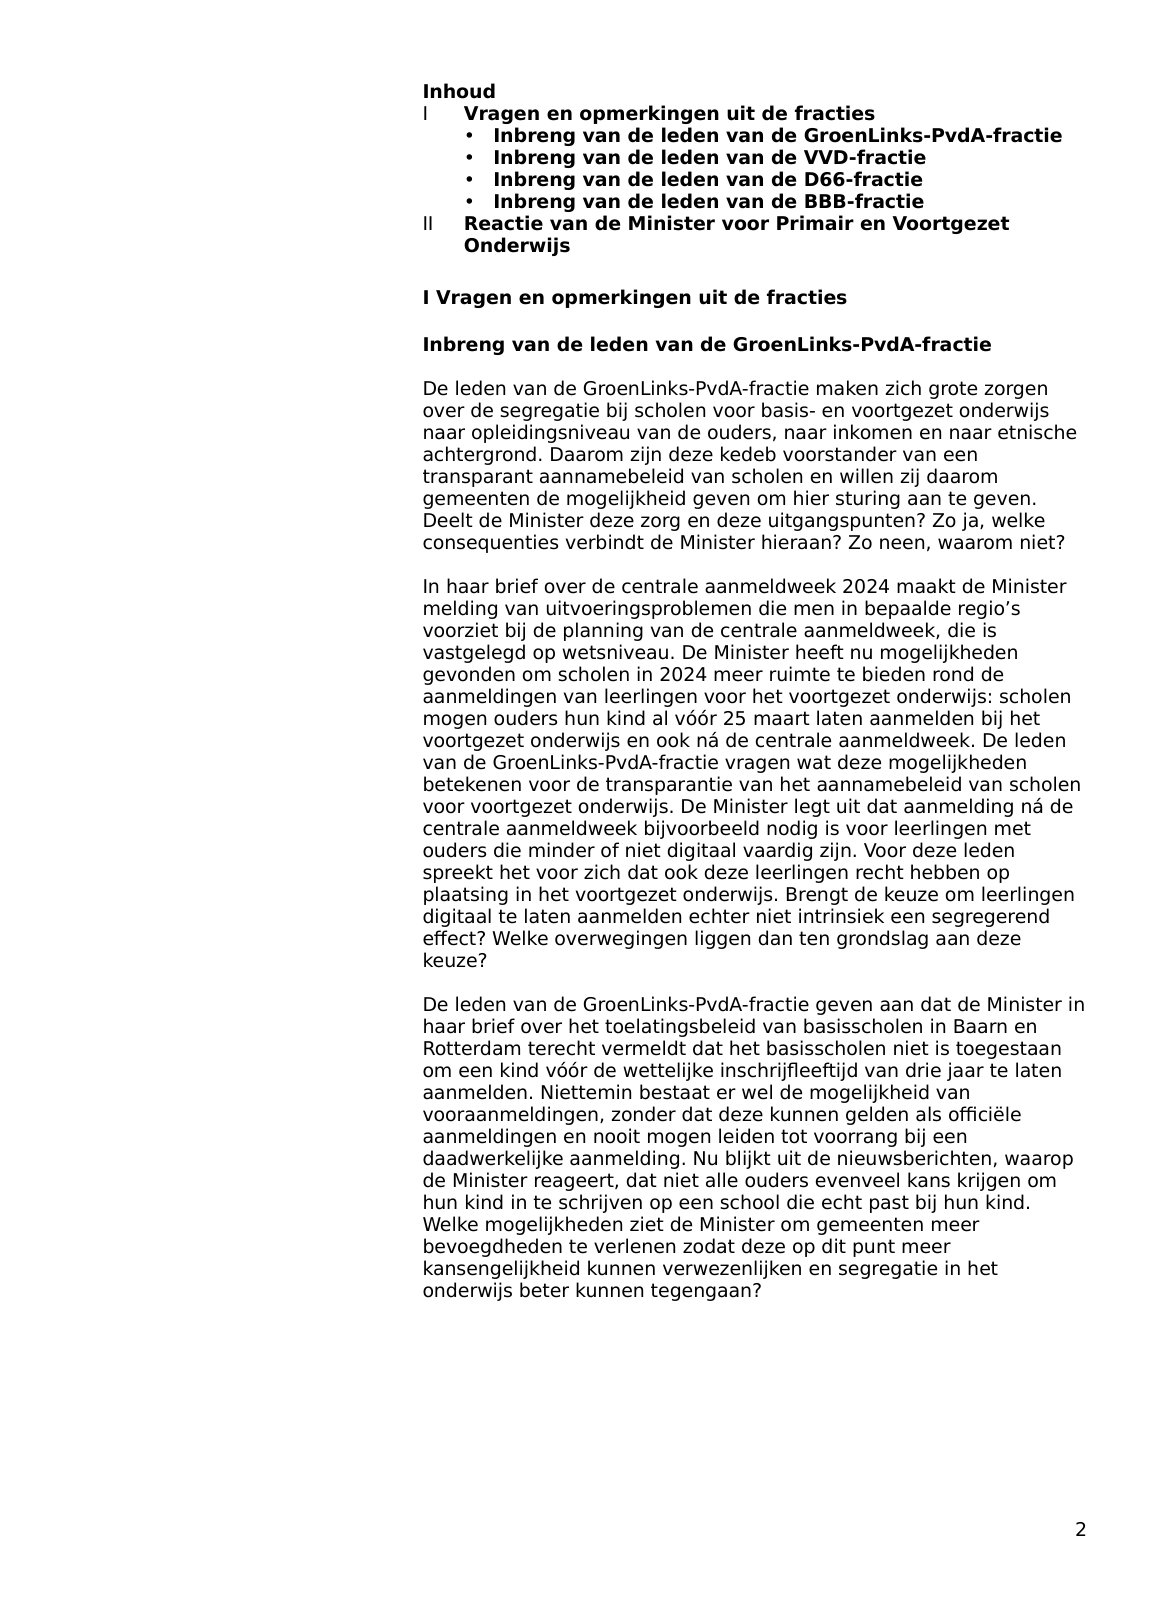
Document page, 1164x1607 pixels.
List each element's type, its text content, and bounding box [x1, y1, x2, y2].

subtitle Inhoud [422, 81, 1087, 103]
text I Vragen en opmerkingen uit de fracties [422, 103, 1087, 125]
subtitle I Vragen en opmerkingen uit de fracties [422, 287, 1087, 309]
text • Inbreng van de leden van de BBB-fractie [464, 191, 1087, 213]
text • Inbreng van de leden van de VVD-fractie [464, 147, 1087, 169]
text • Inbreng van de leden van de GroenLinks-PvdA-fractie [464, 125, 1087, 147]
text De leden van de GroenLinks-PvdA-fractie geven aan dat de Minister in haar brief over het toelatingsbeleid van basisscholen in Baarn en Rotterdam terecht vermeldt dat het basisscholen niet is toegestaan om een kind vóór de wettelijke inschrijfleeftijd van drie jaar te laten aanmelden. Niettemin bestaat er wel de mogelijkheid van vooraanmeldingen, zonder dat deze kunnen gelden als officiële aanmeldingen en nooit mogen leiden tot voorrang bij een daadwerkelijke aanmelding. Nu blijkt uit de nieuwsberichten, waarop de Minister reageert, dat niet alle ouders evenveel kans krijgen om hun kind in te schrijven op een school die echt past bij hun kind. Welke mogelijkheden ziet de Minister om gemeenten meer bevoegdheden te verlenen zodat deze op dit punt meer kansengelijkheid kunnen verwezenlijken en segregatie in het onderwijs beter kunnen tegengaan? [422, 994, 1087, 1302]
text De leden van de GroenLinks-PvdA-fractie maken zich grote zorgen over de segregatie bij scholen voor basis- en voortgezet onderwijs naar opleidingsniveau van de ouders, naar inkomen en naar etnische achtergrond. Daarom zijn deze kedeb voorstander van een transparant aannamebeleid van scholen en willen zij daarom gemeenten de mogelijkheid geven om hier sturing aan te geven. Deelt de Minister deze zorg en deze uitgangspunten? Zo ja, welke consequenties verbindt de Minister hieraan? Zo neen, waarom niet? [422, 378, 1087, 554]
subtitle Inbreng van de leden van de GroenLinks-PvdA-fractie [422, 334, 1087, 356]
text • Inbreng van de leden van de D66-fractie [464, 169, 1087, 191]
text In haar brief over de centrale aanmeldweek 2024 maakt de Minister melding van uitvoeringsproblemen die men in bepaalde regio’s voorziet bij de planning van de centrale aanmeldweek, die is vastgelegd op wetsniveau. De Minister heeft nu mogelijkheden gevonden om scholen in 2024 meer ruimte te bieden rond de aanmeldingen van leerlingen voor het voortgezet onderwijs: scholen mogen ouders hun kind al vóór 25 maart laten aanmelden bij het voortgezet onderwijs en ook ná de centrale aanmeldweek. De leden van de GroenLinks-PvdA-fractie vragen wat deze mogelijkheden betekenen voor de transparantie van het aannamebeleid van scholen voor voortgezet onderwijs. De Minister legt uit dat aanmelding ná de centrale aanmeldweek bijvoorbeeld nodig is voor leerlingen met ouders die minder of niet digitaal vaardig zijn. Voor deze leden spreekt het voor zich dat ook deze leerlingen recht hebben op plaatsing in het voortgezet onderwijs. Brengt de keuze om leerlingen digitaal te laten aanmelden echter niet intrinsiek een segregerend effect? Welke overwegingen liggen dan ten grondslag aan deze keuze? [422, 576, 1087, 972]
text II Reactie van de Minister voor Primair en Voortgezet Onderwijs [422, 213, 1087, 257]
